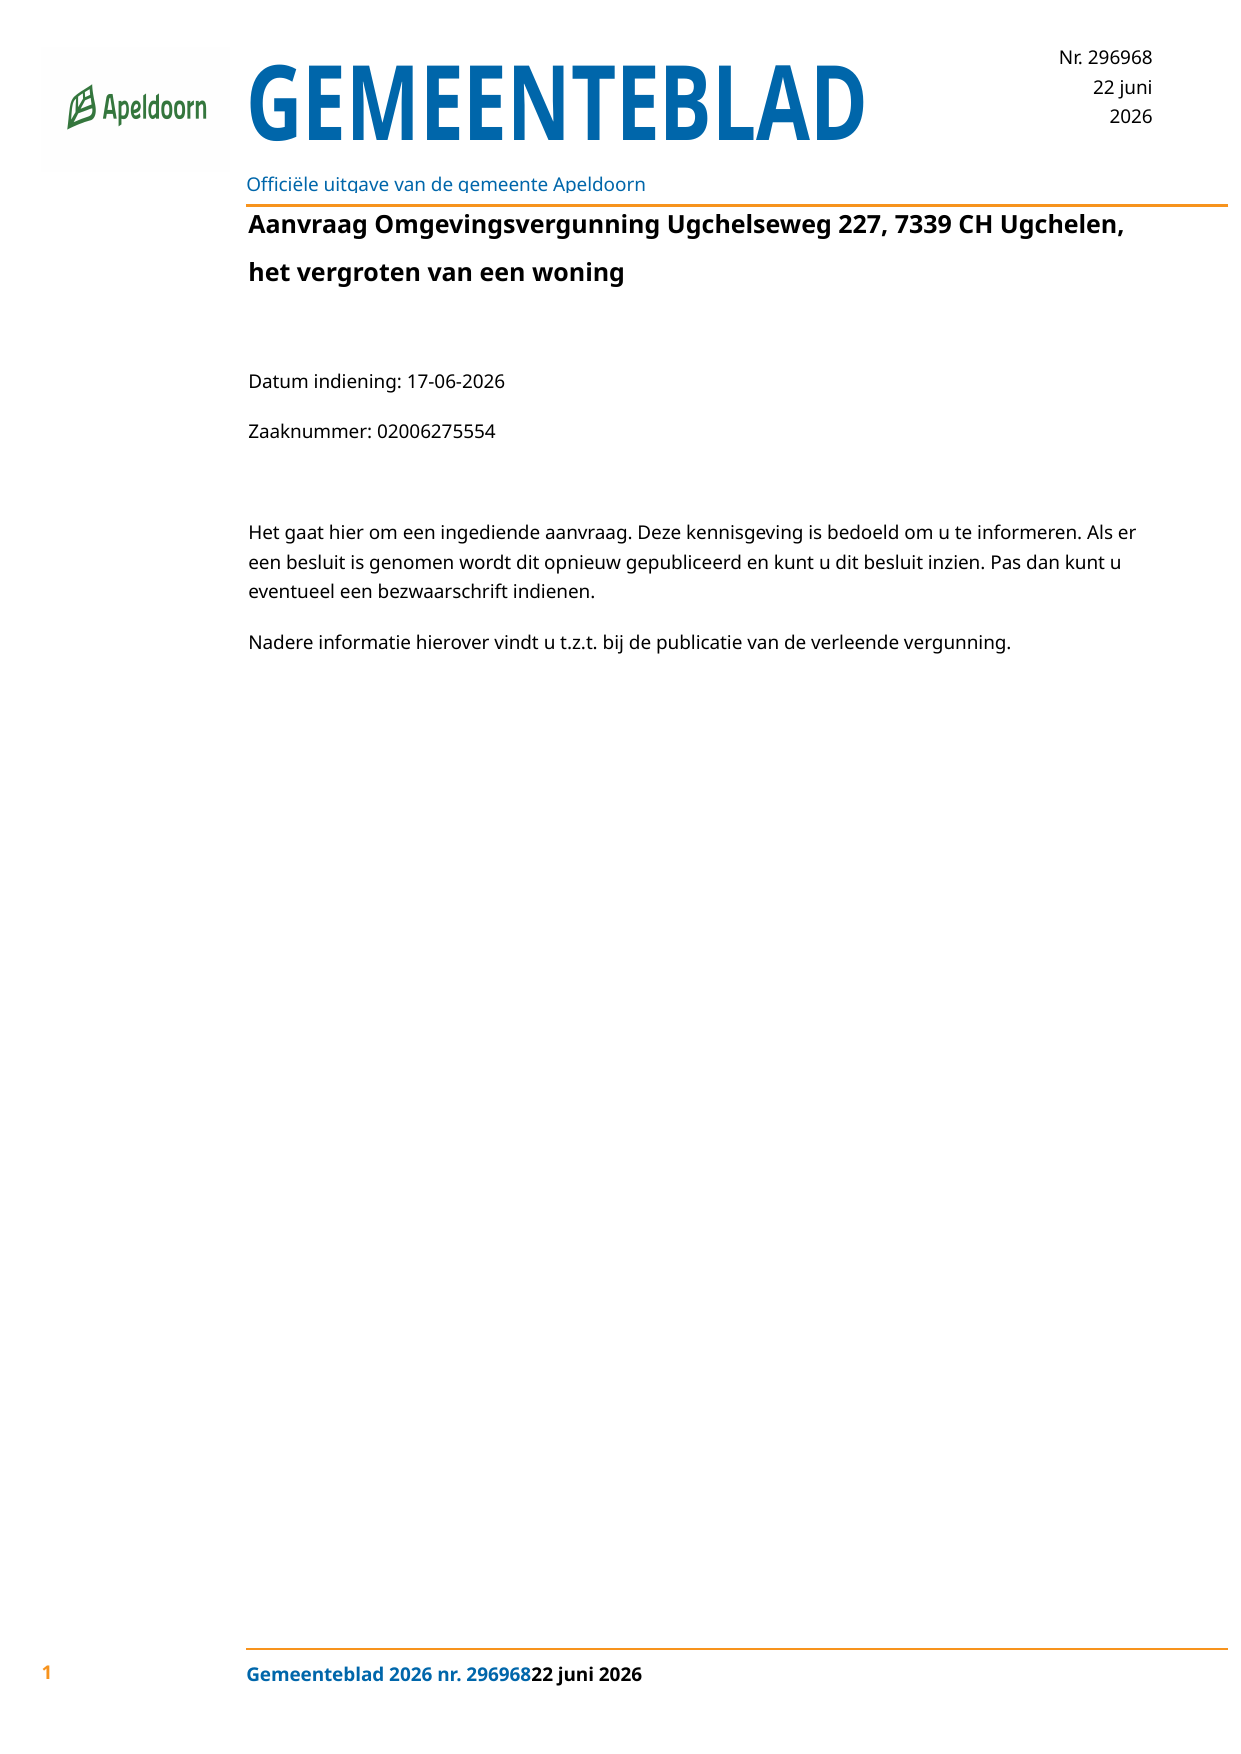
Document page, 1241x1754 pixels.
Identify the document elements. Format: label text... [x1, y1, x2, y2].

text Nadere informatie hierover vindt u t.z.t. bij de publicatie van de verleende vergunning. [248, 629, 1152, 655]
text Datum indiening: 17-06-2026 [248, 368, 1152, 394]
picture [41, 47, 231, 172]
text Het gaat hier om een ingediende aanvraag. Deze kennisgeving is bedoeld om u te informeren. Als er een besluit is genomen wordt dit opnieuw gepubliceerd en kunt u dit besluit inzien. Pas dan kunt u eventueel een bezwaarschrift indienen. [248, 519, 1152, 604]
text Zaaknummer: 02006275554 [248, 419, 1152, 444]
text Aanvraag Omgevingsvergunning Ugchelseweg 227, 7339 CH Ugchelen, het vergroten van een woning [248, 207, 1152, 288]
